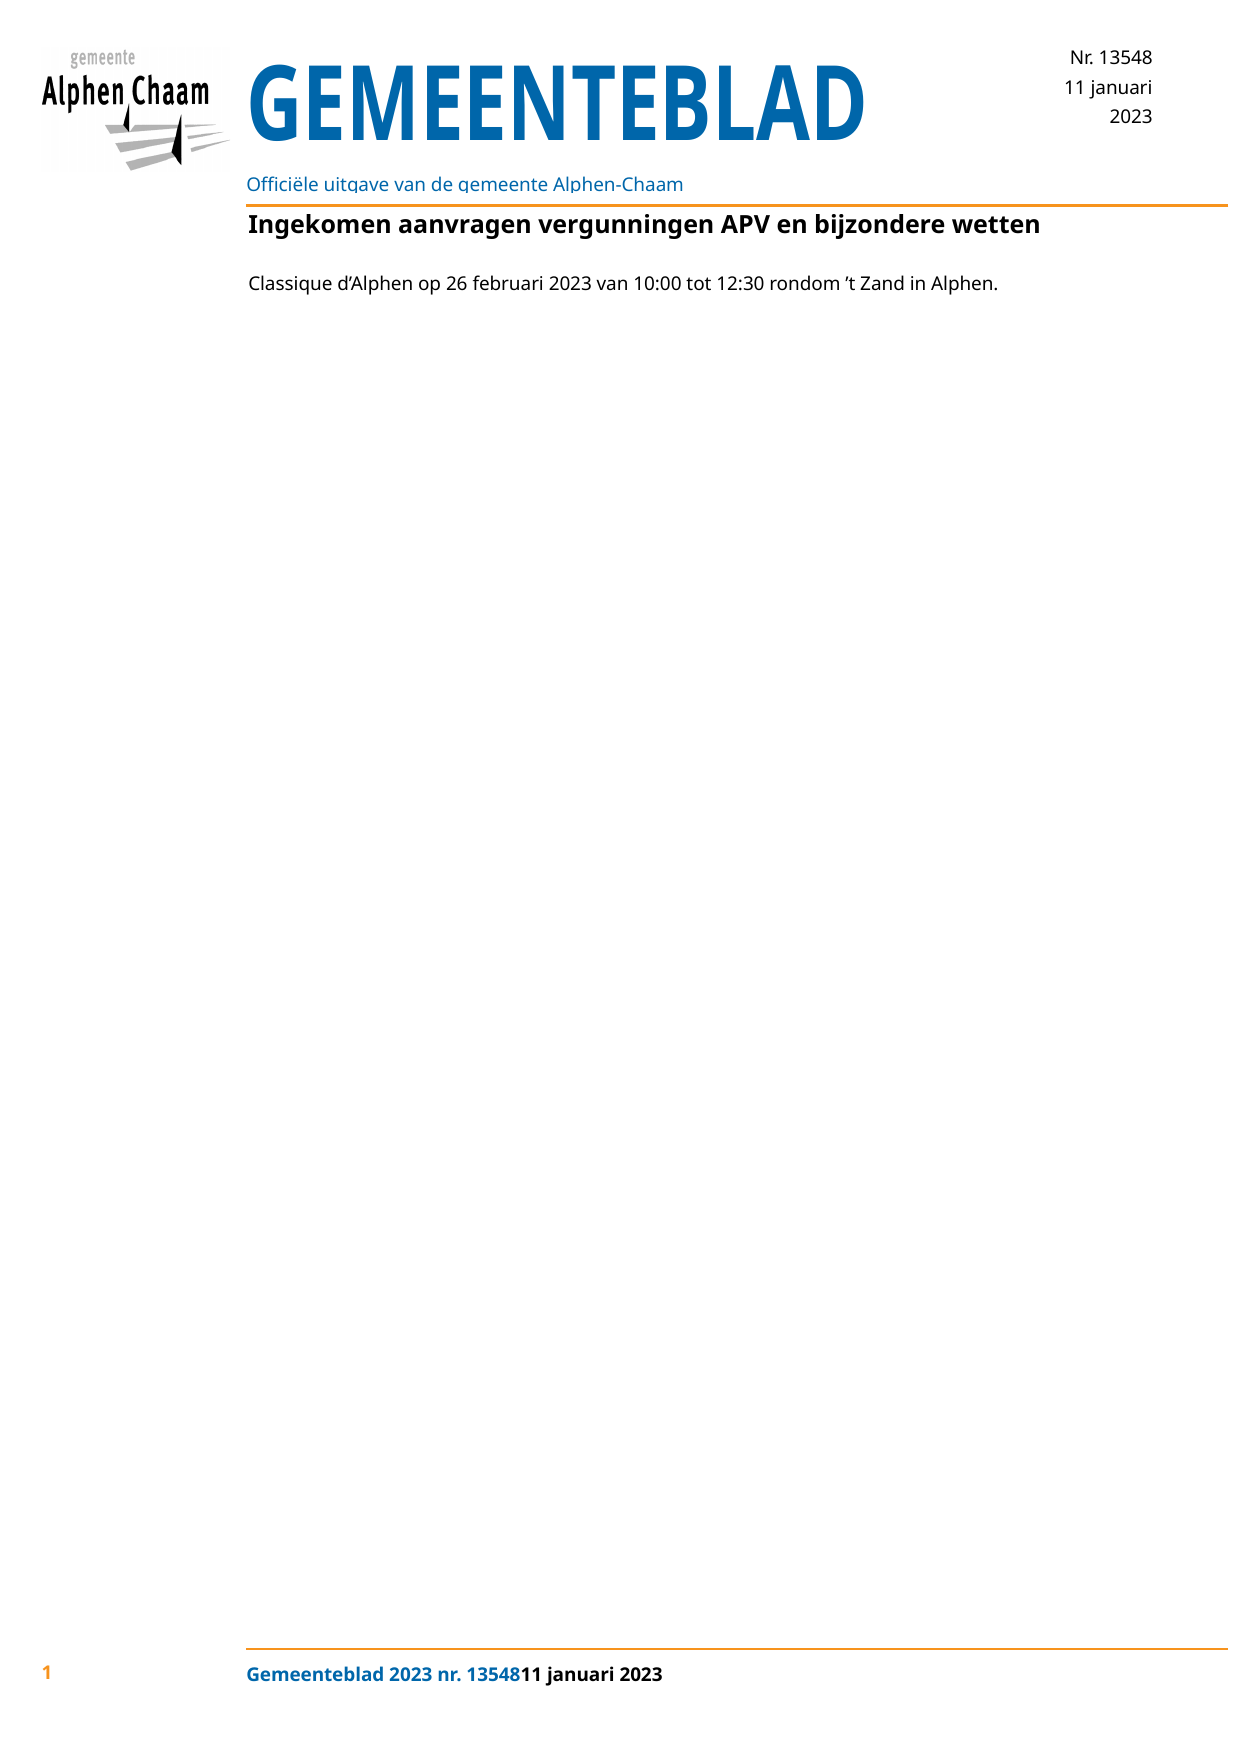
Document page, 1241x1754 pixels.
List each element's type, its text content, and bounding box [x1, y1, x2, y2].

picture [41, 47, 231, 172]
text Ingekomen aanvragen vergunningen APV en bijzondere wetten [248, 207, 1152, 241]
text Classique d’Alphen op 26 februari 2023 van 10:00 tot 12:30 rondom ’t Zand in Alphen. [248, 270, 1152, 296]
